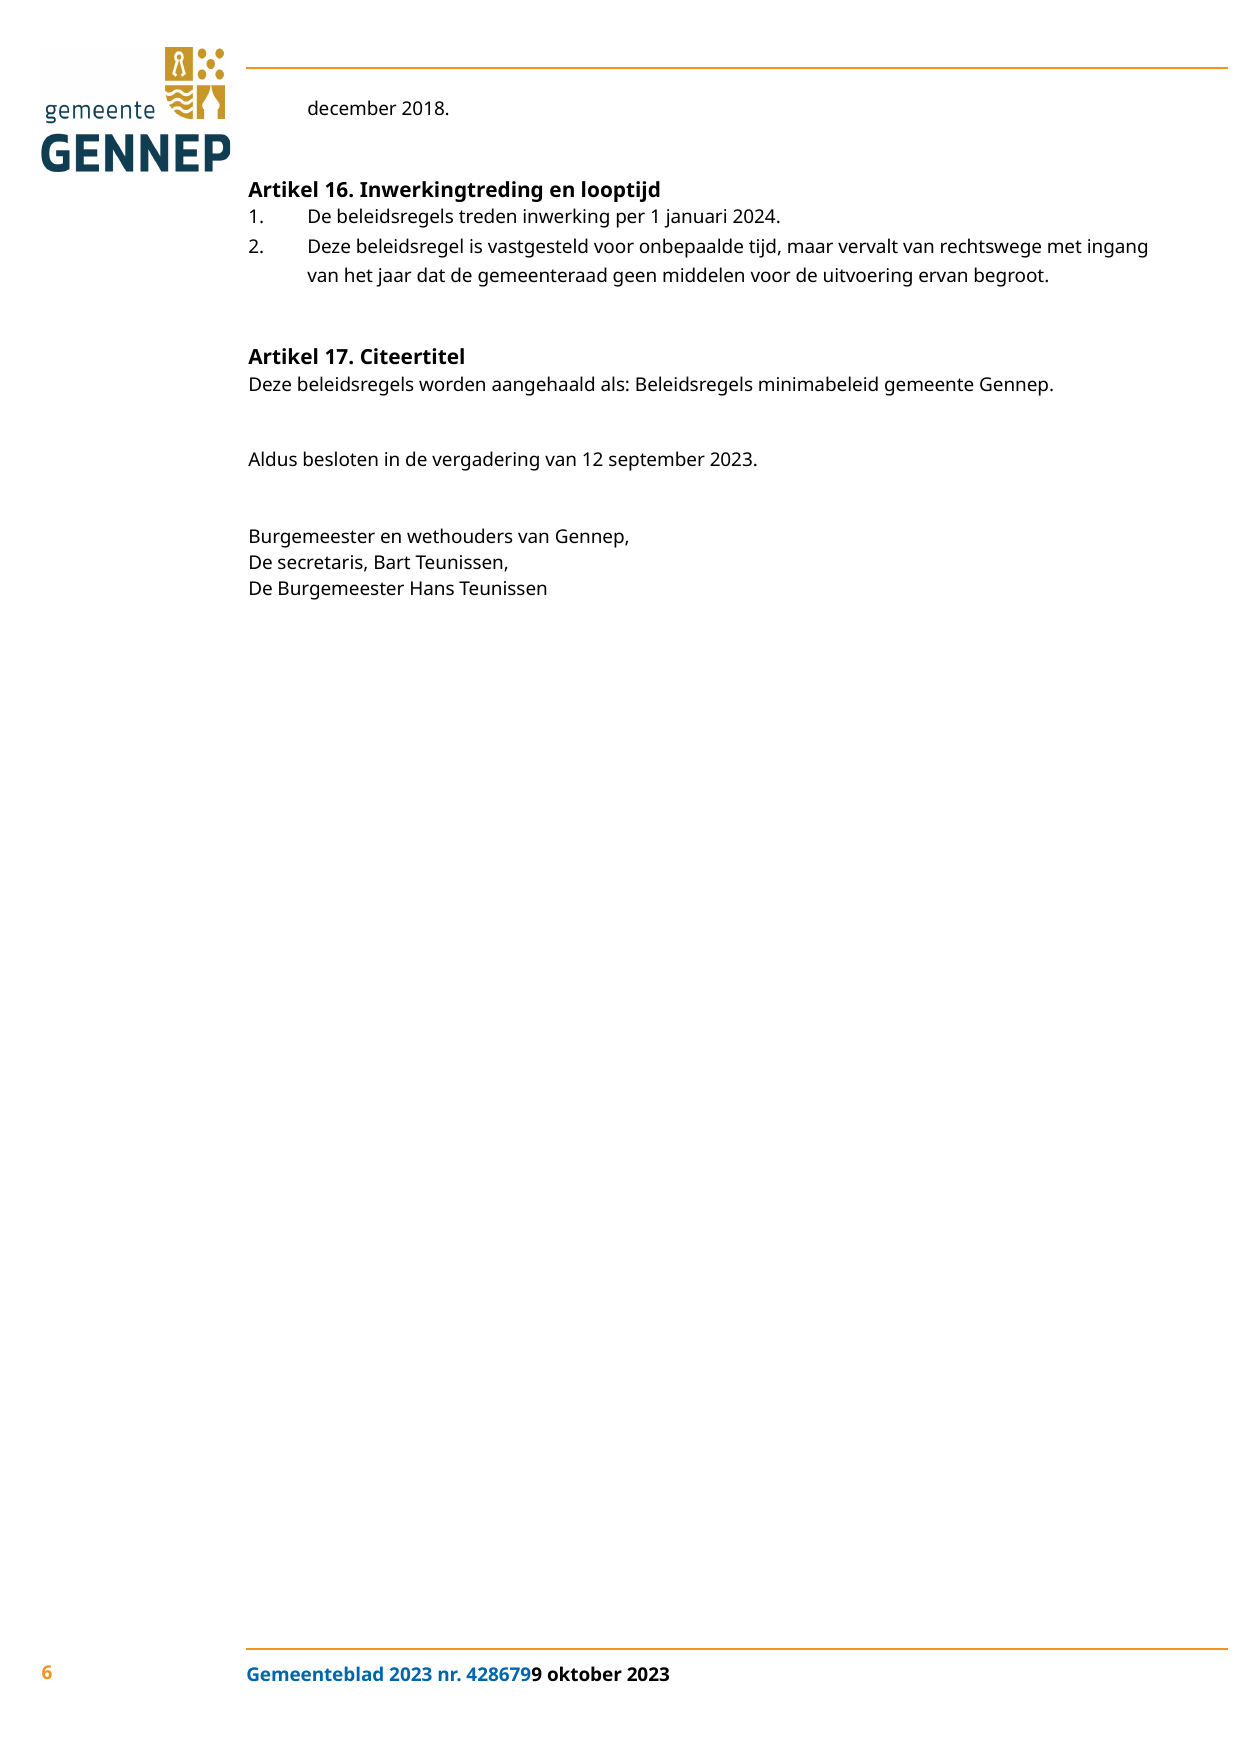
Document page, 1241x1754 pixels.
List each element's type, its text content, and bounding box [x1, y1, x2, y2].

text Burgemeester en wethouders van Gennep, [248, 523, 1152, 549]
text Artikel 17. Citeertitel [248, 342, 1152, 371]
list december 2018. [248, 95, 1152, 121]
list Deze beleidsregel is vastgesteld voor onbepaalde tijd, maar vervalt van rechtswege met ingang van het jaar dat de gemeenteraad geen middelen voor de uitvoering ervan begroot. [248, 233, 1152, 288]
text De secretaris, Bart Teunissen, [248, 549, 1152, 575]
text Aldus besloten in de vergadering van 12 september 2023. [248, 446, 1152, 472]
text Artikel 16. Inwerkingtreding en looptijd [248, 175, 1152, 203]
text De Burgemeester Hans Teunissen [248, 575, 1152, 600]
picture [41, 47, 231, 172]
list De beleidsregels treden inwerking per 1 januari 2024. [248, 203, 1152, 229]
text Deze beleidsregels worden aangehaald als: Beleidsregels minimabeleid gemeente Gennep. [248, 371, 1152, 397]
